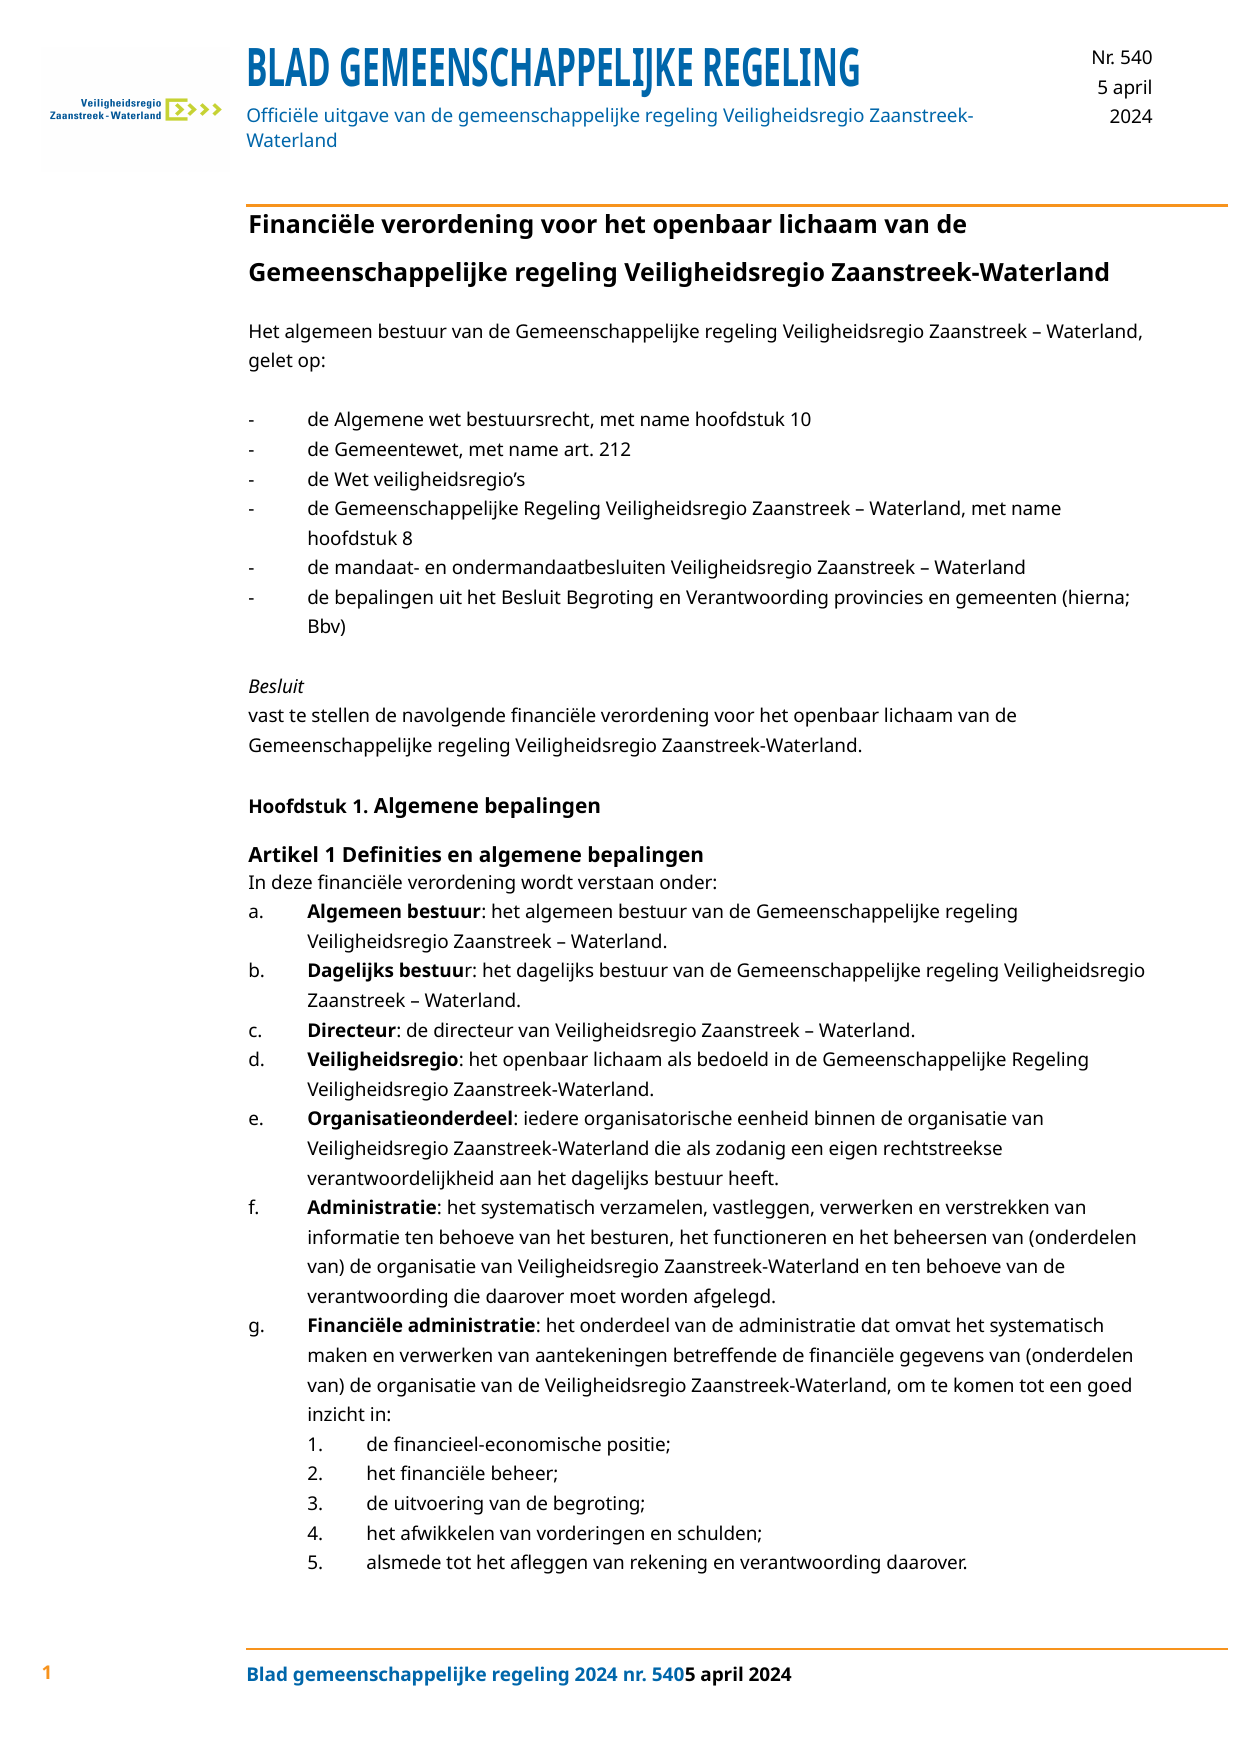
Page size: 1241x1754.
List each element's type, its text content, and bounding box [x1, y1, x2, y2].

list Financiële administratie: het onderdeel van de administratie dat omvat het systematisch maken en verwerken van aantekeningen betreffende de financiële gegevens van (onderdelen van) de organisatie van de Veiligheidsregio Zaanstreek-Waterland, om te komen tot een goed inzicht in: [248, 1313, 1152, 1427]
list Directeur: de directeur van Veiligheidsregio Zaanstreek – Waterland. [248, 1017, 1152, 1043]
list Algemeen bestuur: het algemeen bestuur van de Gemeenschappelijke regeling Veiligheidsregio Zaanstreek – Waterland. [248, 898, 1152, 954]
text Artikel 1 Definities en algemene bepalingen [248, 841, 1152, 869]
text In deze financiële verordening wordt verstaan onder: [248, 869, 1152, 895]
text Hoofdstuk 1. Algemene bepalingen [248, 791, 1152, 820]
list Organisatieonderdeel: iedere organisatorische eenheid binnen de organisatie van Veiligheidsregio Zaanstreek-Waterland die als zodanig een eigen rechtstreekse verantwoordelijkheid aan het dagelijks bestuur heeft. [248, 1106, 1152, 1191]
list de Gemeentewet, met name art. 212 [248, 436, 1152, 462]
list de Algemene wet bestuursrecht, met name hoofdstuk 10 [248, 407, 1152, 432]
list Administratie: het systematisch verzamelen, vastleggen, verwerken en verstrekken van informatie ten behoeve van het besturen, het functioneren en het beheersen van (onderdelen van) de organisatie van Veiligheidsregio Zaanstreek-Waterland en ten behoeve van de verantwoording die daarover moet worden afgelegd. [248, 1194, 1152, 1309]
list het afwikkelen van vorderingen en schulden; [307, 1520, 1152, 1546]
text Het algemeen bestuur van de Gemeenschappelijke regeling Veiligheidsregio Zaanstreek – Waterland, gelet op: [248, 318, 1152, 373]
list de bepalingen uit het Besluit Begroting en Verantwoording provincies en gemeenten (hierna; Bbv) [248, 584, 1152, 639]
list het financiële beheer; [307, 1461, 1152, 1486]
list Dagelijks bestuur: het dagelijks bestuur van de Gemeenschappelijke regeling Veiligheidsregio Zaanstreek – Waterland. [248, 958, 1152, 1013]
text Besluit [248, 673, 1152, 699]
text Financiële verordening voor het openbaar lichaam van de Gemeenschappelijke regeling Veiligheidsregio Zaanstreek-Waterland [248, 207, 1152, 288]
list alsmede tot het afleggen van rekening en verantwoording daarover. [307, 1549, 1152, 1575]
list de Gemeenschappelijke Regeling Veiligheidsregio Zaanstreek – Waterland, met name hoofdstuk 8 [248, 495, 1152, 551]
list de Wet veiligheidsregio’s [248, 466, 1152, 492]
text vast te stellen de navolgende financiële verordening voor het openbaar lichaam van de Gemeenschappelijke regeling Veiligheidsregio Zaanstreek-Waterland. [248, 702, 1152, 758]
list de uitvoering van de begroting; [307, 1490, 1152, 1516]
list de financieel-economische positie; [307, 1431, 1152, 1457]
list Veiligheidsregio: het openbaar lichaam als bedoeld in de Gemeenschappelijke Regeling Veiligheidsregio Zaanstreek-Waterland. [248, 1046, 1152, 1102]
list de mandaat- en ondermandaatbesluiten Veiligheidsregio Zaanstreek – Waterland [248, 554, 1152, 580]
picture [41, 47, 231, 172]
